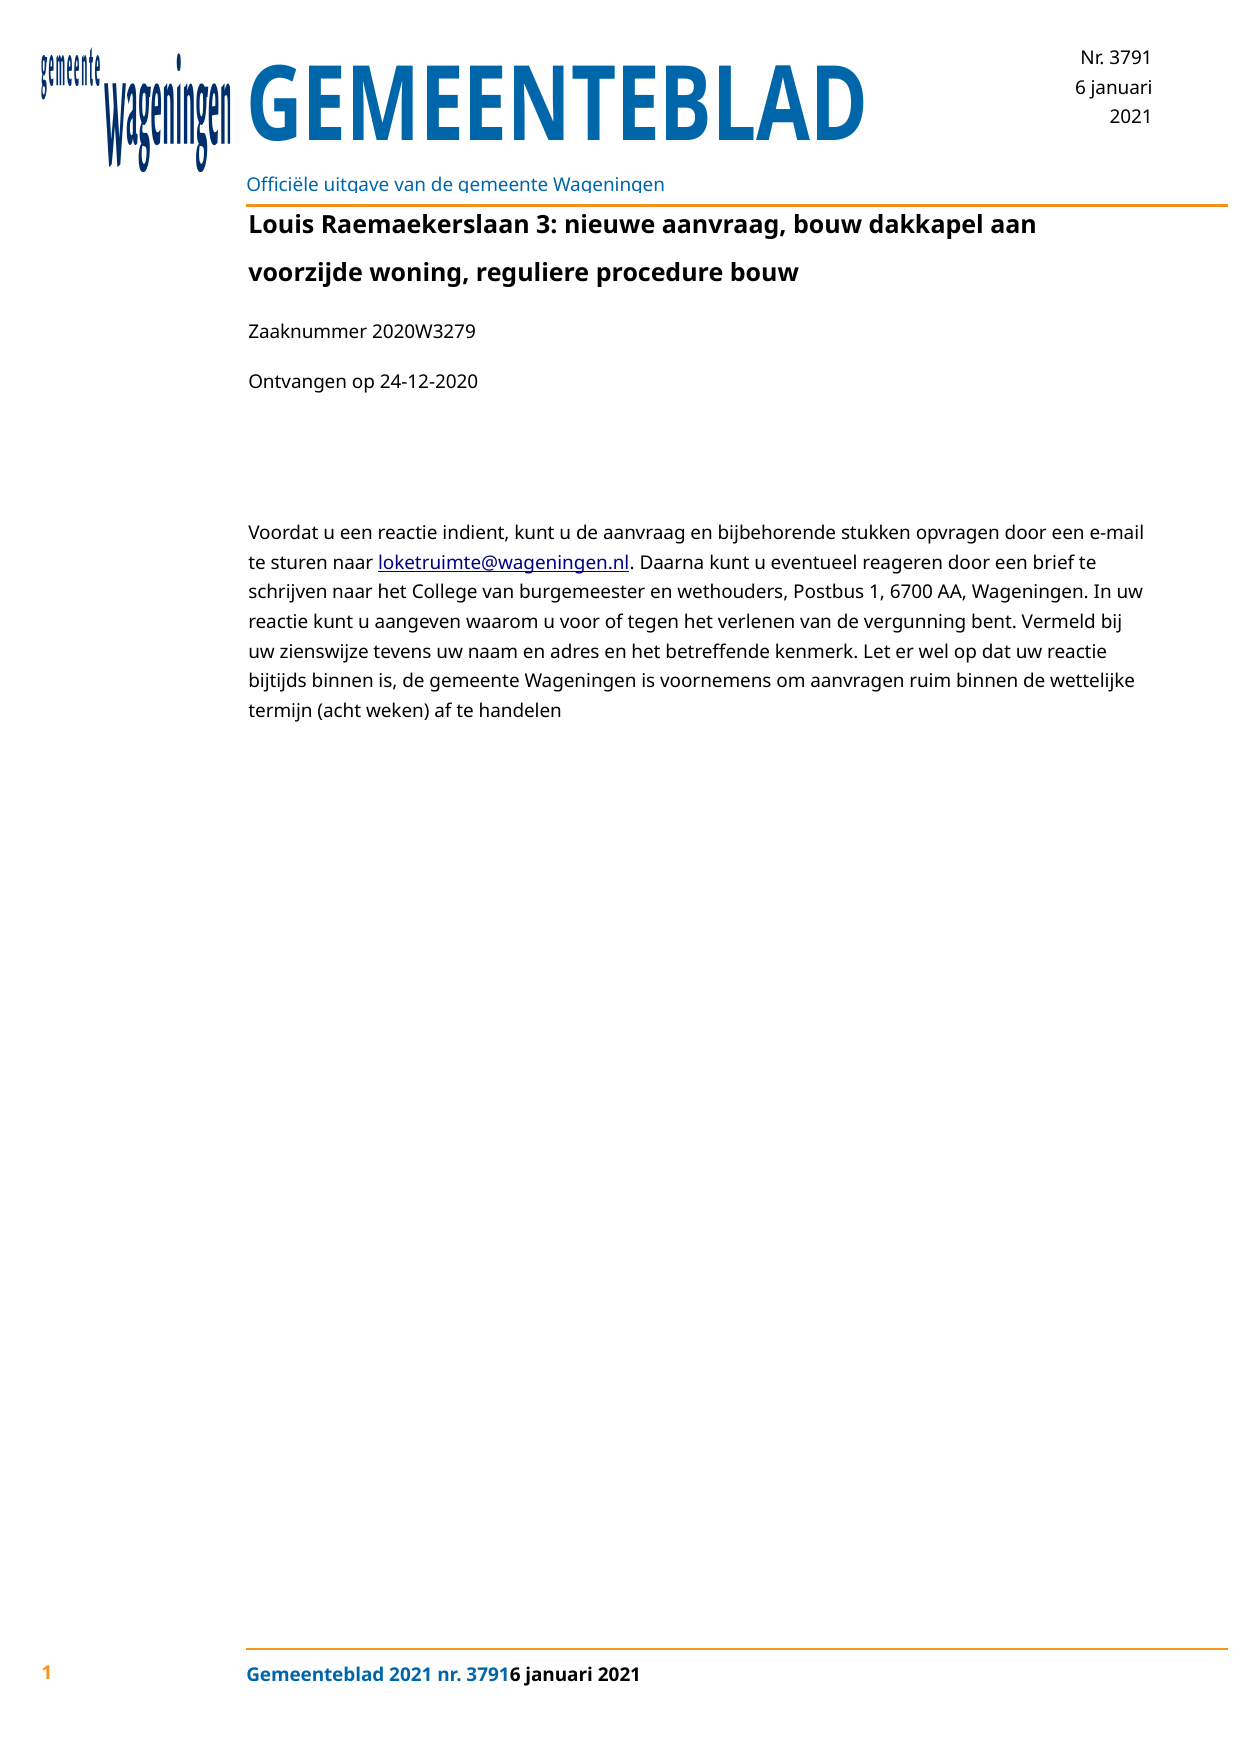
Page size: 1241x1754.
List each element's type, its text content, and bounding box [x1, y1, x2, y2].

text Zaaknummer 2020W3279 [248, 318, 1152, 344]
text Voordat u een reactie indient, kunt u de aanvraag en bijbehorende stukken opvragen door een e-mail te sturen naar loketruimte@wageningen.nl. Daarna kunt u eventueel reageren door een brief te schrijven naar het College van burgemeester en wethouders, Postbus 1, 6700 AA, Wageningen. In uw reactie kunt u aangeven waarom u voor of tegen het verlenen van de vergunning bent. Vermeld bij uw zienswijze tevens uw naam en adres en het betreffende kenmerk. Let er wel op dat uw reactie bijtijds binnen is, de gemeente Wageningen is voornemens om aanvragen ruim binnen de wettelijke termijn (acht weken) af te handelen [248, 519, 1152, 723]
picture [41, 47, 231, 172]
text Ontvangen op 24-12-2020 [248, 368, 1152, 394]
text Louis Raemaekerslaan 3: nieuwe aanvraag, bouw dakkapel aan voorzijde woning, reguliere procedure bouw [248, 207, 1152, 288]
